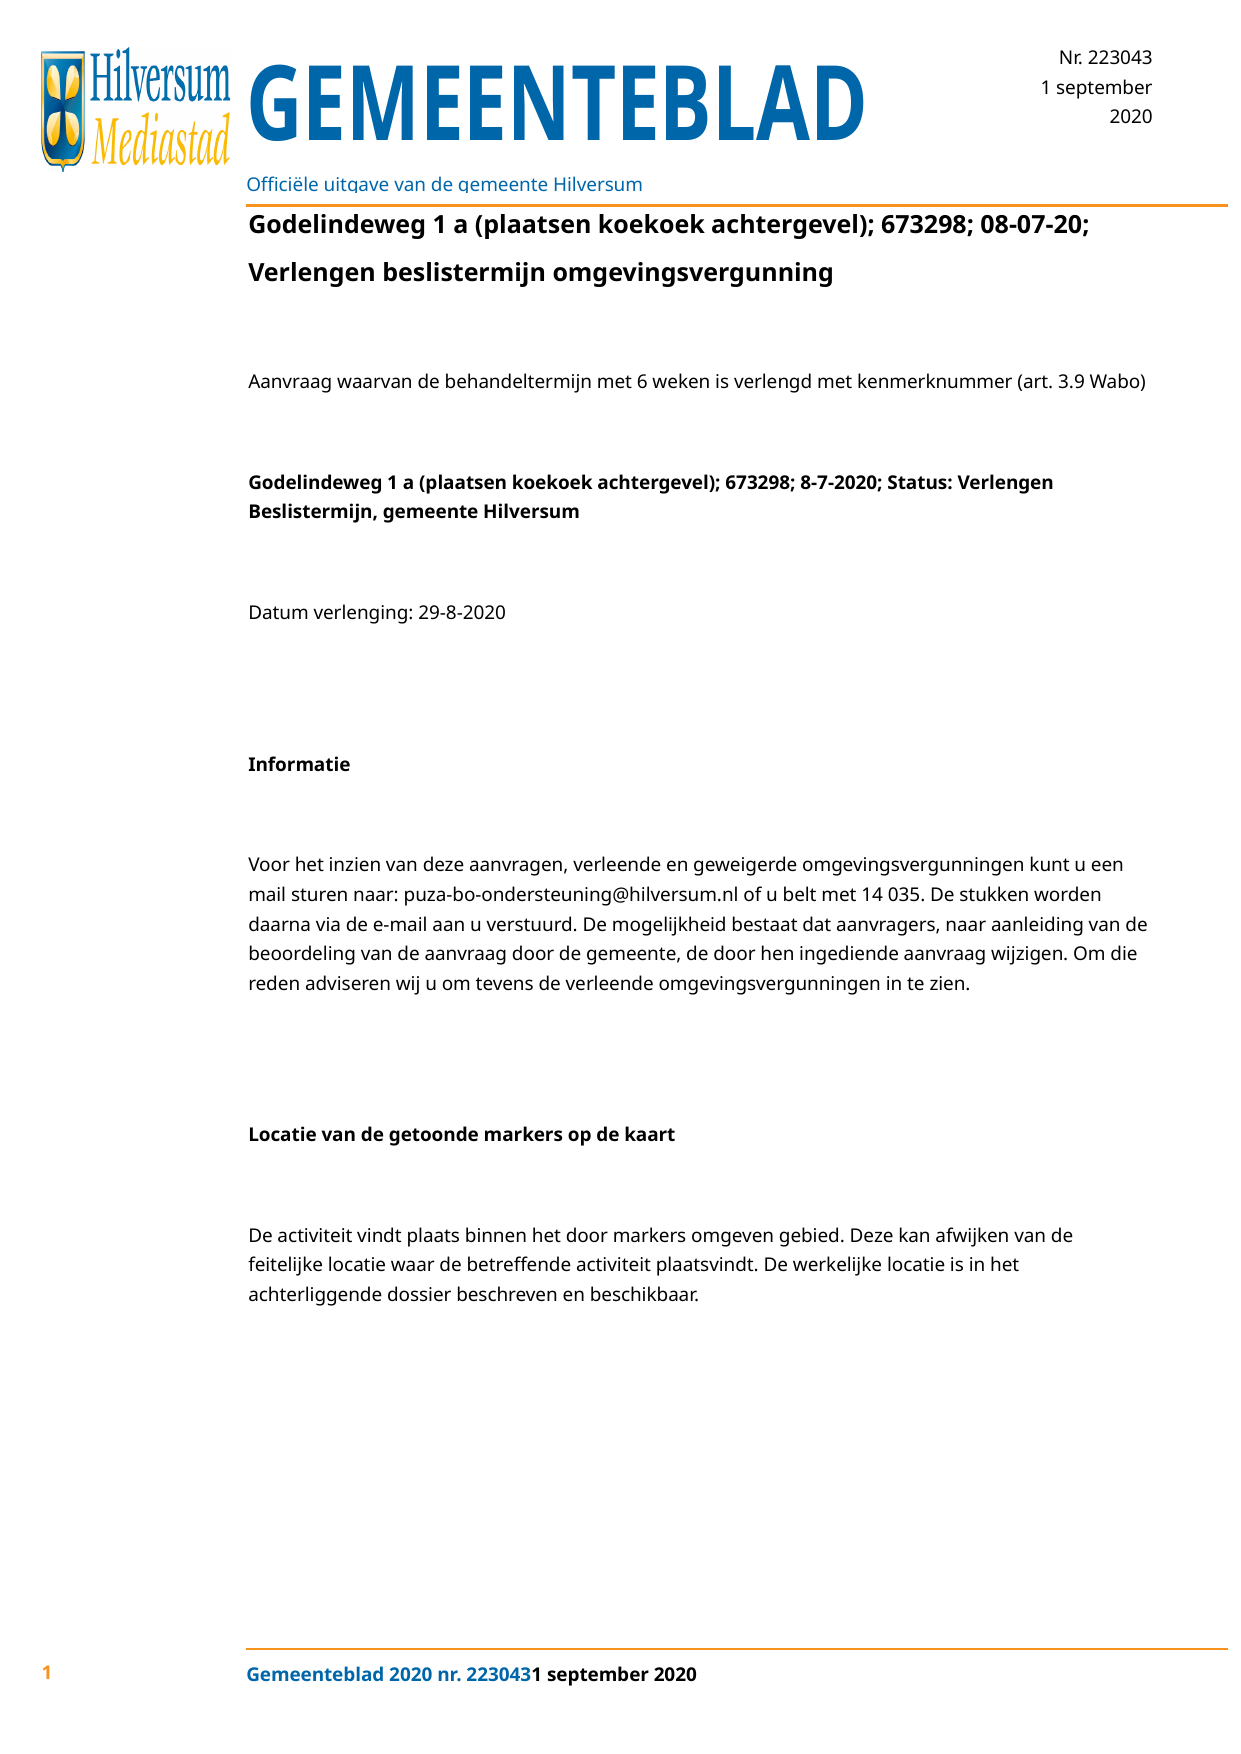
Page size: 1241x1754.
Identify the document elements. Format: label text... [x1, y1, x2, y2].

text Informatie [248, 751, 1152, 777]
text Datum verlenging: 29-8-2020 [248, 599, 1152, 625]
text Godelindeweg 1 a (plaatsen koekoek achtergevel); 673298; 8-7-2020; Status: Verlengen Beslistermijn, gemeente Hilversum [248, 469, 1152, 524]
text Godelindeweg 1 a (plaatsen koekoek achtergevel); 673298; 08-07-20; Verlengen beslistermijn omgevingsvergunning [248, 207, 1152, 288]
text Aanvraag waarvan de behandeltermijn met 6 weken is verlengd met kenmerknummer (art. 3.9 Wabo) [248, 368, 1152, 394]
picture [41, 47, 231, 172]
text Locatie van de getoonde markers op de kaart [248, 1121, 1152, 1147]
text Voor het inzien van deze aanvragen, verleende en geweigerde omgevingsvergunningen kunt u een mail sturen naar: puza-bo-ondersteuning@hilversum.nl of u belt met 14 035. De stukken worden daarna via de e-mail aan u verstuurd. De mogelijkheid bestaat dat aanvragers, naar aanleiding van de beoordeling van de aanvraag door de gemeente, de door hen ingediende aanvraag wijzigen. Om die reden adviseren wij u om tevens de verleende omgevingsvergunningen in te zien. [248, 852, 1152, 996]
text De activiteit vindt plaats binnen het door markers omgeven gebied. Deze kan afwijken van de feitelijke locatie waar de betreffende activiteit plaatsvindt. De werkelijke locatie is in het achterliggende dossier beschreven en beschikbaar. [248, 1222, 1152, 1307]
